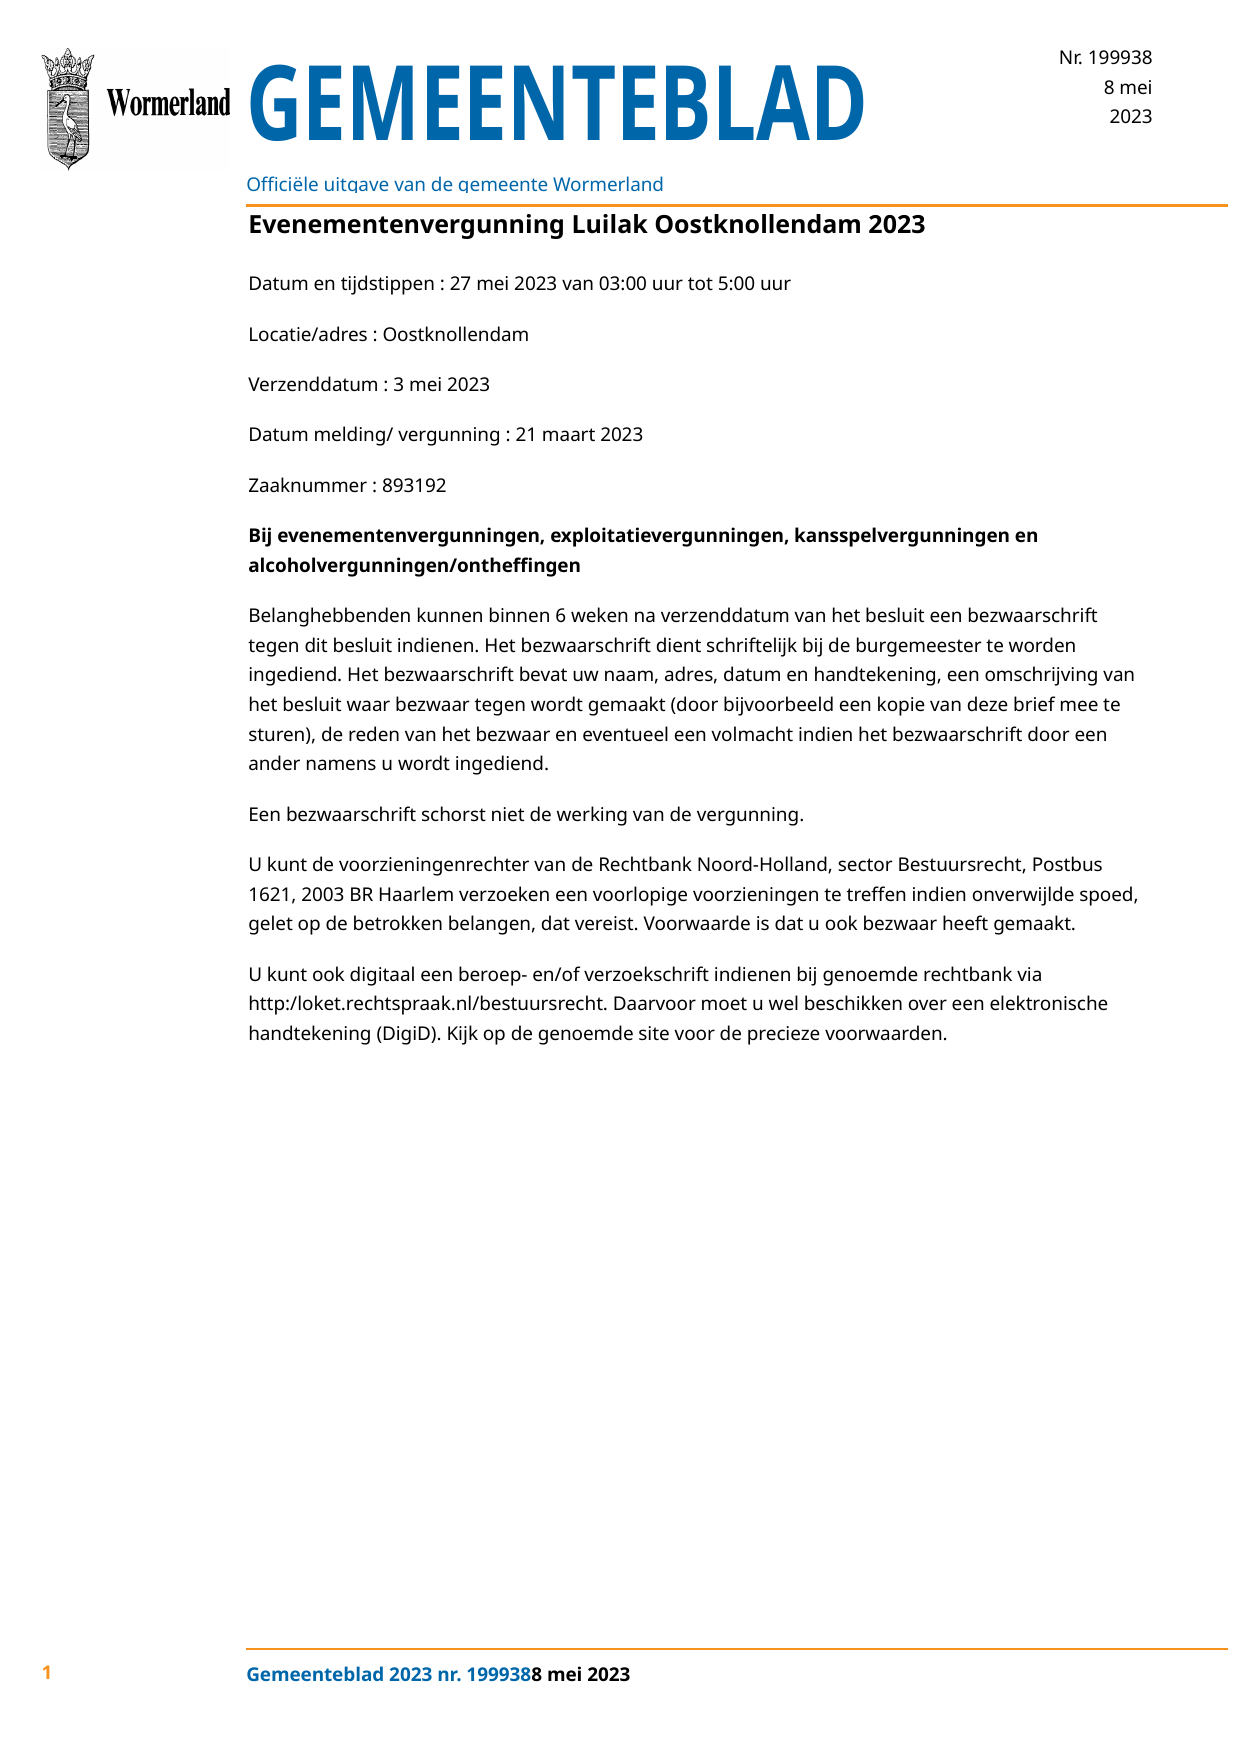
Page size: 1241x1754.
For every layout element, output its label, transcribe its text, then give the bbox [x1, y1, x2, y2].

text Bij evenementenvergunningen, exploitatievergunningen, kansspelvergunningen en alcoholvergunningen/ontheffingen [248, 522, 1152, 578]
text Locatie/adres : Oostknollendam [248, 321, 1152, 346]
text Datum melding/ vergunning : 21 maart 2023 [248, 422, 1152, 447]
text Een bezwaarschrift schorst niet de werking van de vergunning. [248, 801, 1152, 826]
text Datum en tijdstippen : 27 mei 2023 van 03:00 uur tot 5:00 uur [248, 270, 1152, 296]
text U kunt ook digitaal een beroep- en/of verzoekschrift indienen bij genoemde rechtbank via http:/loket.rechtspraak.nl/bestuursrecht. Daarvoor moet u wel beschikken over een elektronische handtekening (DigiD). Kijk op de genoemde site voor de precieze voorwaarden. [248, 961, 1152, 1046]
text Belanghebbenden kunnen binnen 6 weken na verzenddatum van het besluit een bezwaarschrift tegen dit besluit indienen. Het bezwaarschrift dient schriftelijk bij de burgemeester te worden ingediend. Het bezwaarschrift bevat uw naam, adres, datum en handtekening, een omschrijving van het besluit waar bezwaar tegen wordt gemaakt (door bijvoorbeeld een kopie van deze brief mee te sturen), de reden van het bezwaar en eventueel een volmacht indien het bezwaarschrift door een ander namens u wordt ingediend. [248, 602, 1152, 776]
text Evenementenvergunning Luilak Oostknollendam 2023 [248, 207, 1152, 241]
picture [41, 47, 231, 172]
text Zaaknummer : 893192 [248, 472, 1152, 498]
text Verzenddatum : 3 mei 2023 [248, 371, 1152, 397]
text U kunt de voorzieningenrechter van de Rechtbank Noord-Holland, sector Bestuursrecht, Postbus 1621, 2003 BR Haarlem verzoeken een voorlopige voorzieningen te treffen indien onverwijlde spoed, gelet op de betrokken belangen, dat vereist. Voorwaarde is dat u ook bezwaar heeft gemaakt. [248, 851, 1152, 936]
